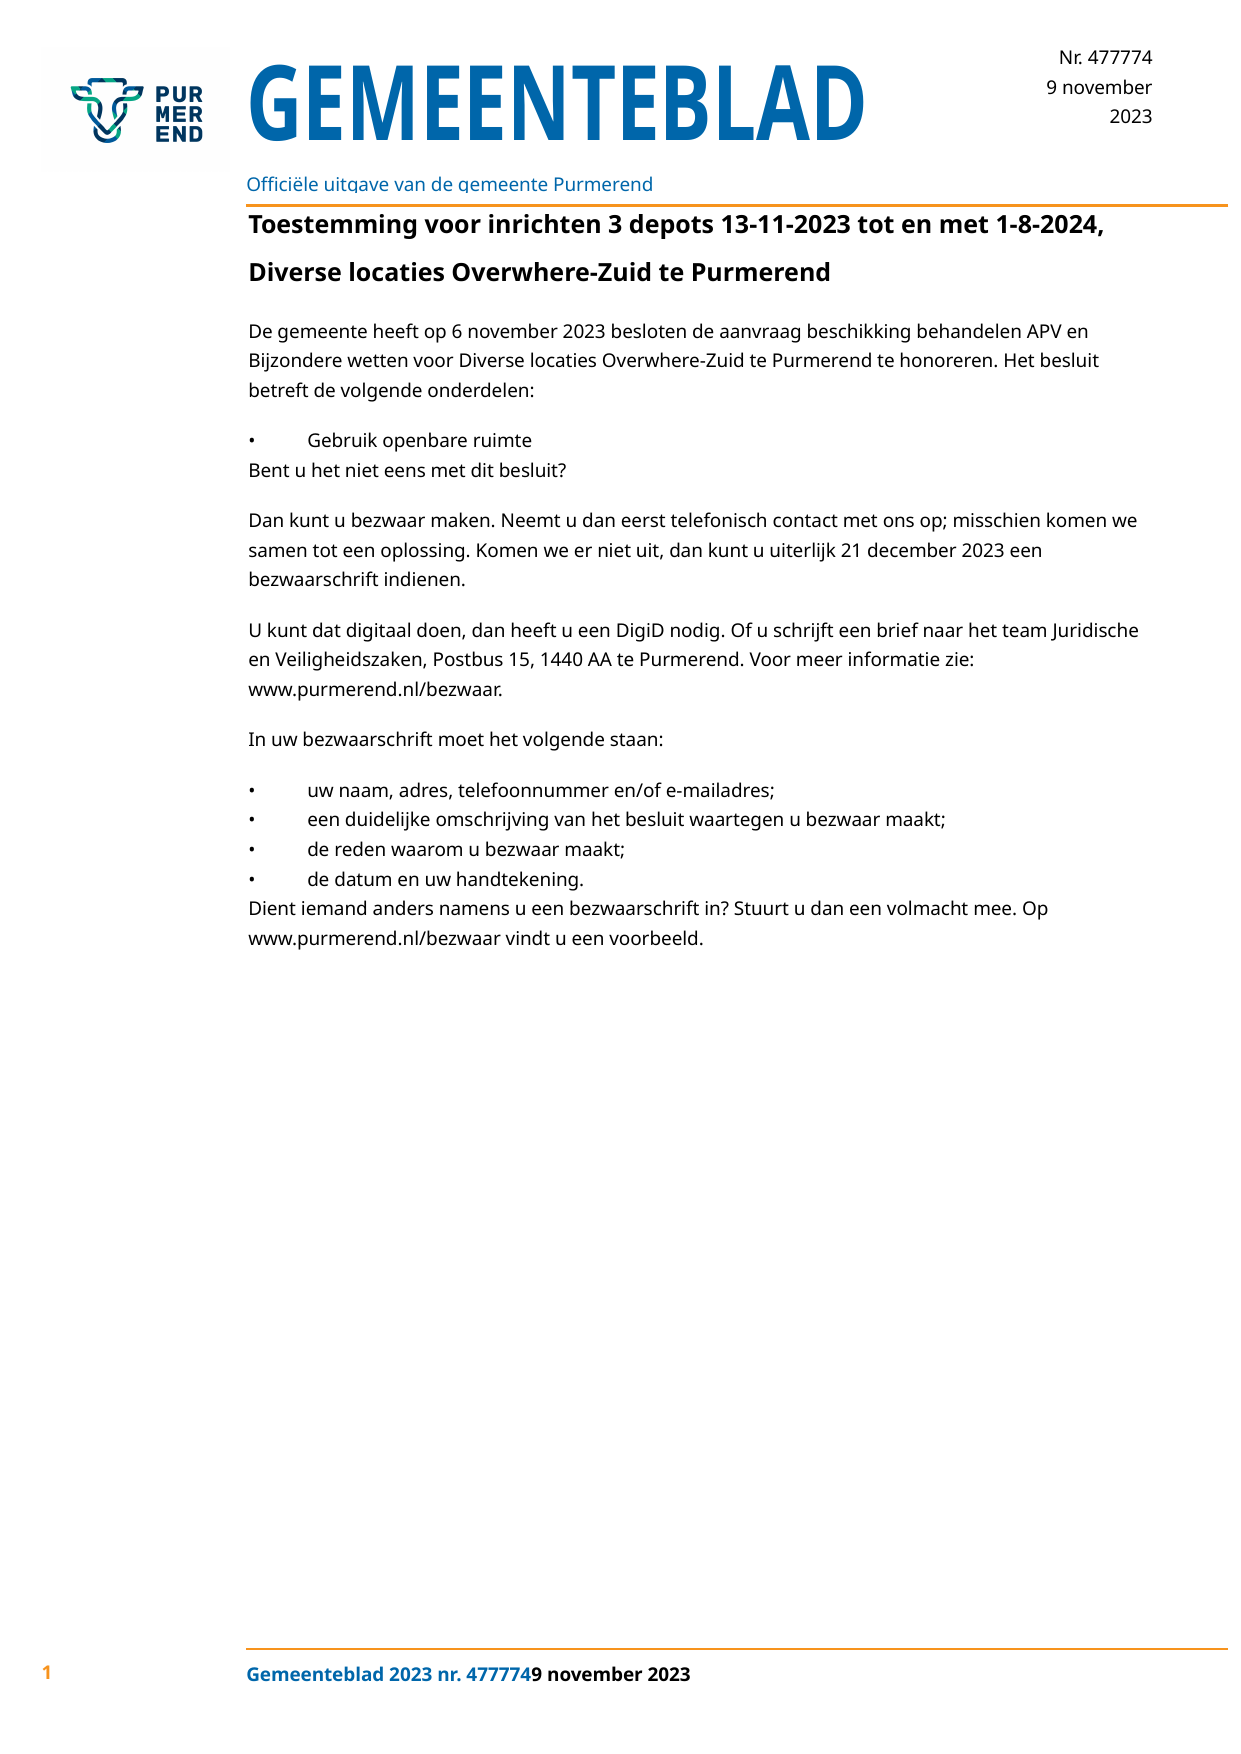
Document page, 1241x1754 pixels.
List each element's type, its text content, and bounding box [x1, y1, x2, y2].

list de datum en uw handtekening. [248, 866, 1152, 892]
text De gemeente heeft op 6 november 2023 besloten de aanvraag beschikking behandelen APV en Bijzondere wetten voor Diverse locaties Overwhere-Zuid te Purmerend te honoreren. Het besluit betreft de volgende onderdelen: [248, 318, 1152, 403]
list uw naam, adres, telefoonnummer en/of e-mailadres; [248, 777, 1152, 803]
text Toestemming voor inrichten 3 depots 13-11-2023 tot en met 1-8-2024, Diverse locaties Overwhere-Zuid te Purmerend [248, 207, 1152, 288]
list een duidelijke omschrijving van het besluit waartegen u bezwaar maakt; [248, 807, 1152, 832]
text In uw bezwaarschrift moet het volgende staan: [248, 727, 1152, 752]
list Gebruik openbare ruimte [248, 427, 1152, 453]
text Dient iemand anders namens u een bezwaarschrift in? Stuurt u dan een volmacht mee. Op www.purmerend.nl/bezwaar vindt u een voorbeeld. [248, 895, 1152, 951]
text U kunt dat digitaal doen, dan heeft u een DigiD nodig. Of u schrijft een brief naar het team Juridische en Veiligheidszaken, Postbus 15, 1440 AA te Purmerend. Voor meer informatie zie: www.purmerend.nl/bezwaar. [248, 617, 1152, 702]
text Dan kunt u bezwaar maken. Neemt u dan eerst telefonisch contact met ons op; misschien komen we samen tot een oplossing. Komen we er niet uit, dan kunt u uiterlijk 21 december 2023 een bezwaarschrift indienen. [248, 507, 1152, 592]
picture [41, 47, 231, 172]
list de reden waarom u bezwaar maakt; [248, 836, 1152, 862]
text Bent u het niet eens met dit besluit? [248, 457, 1152, 483]
